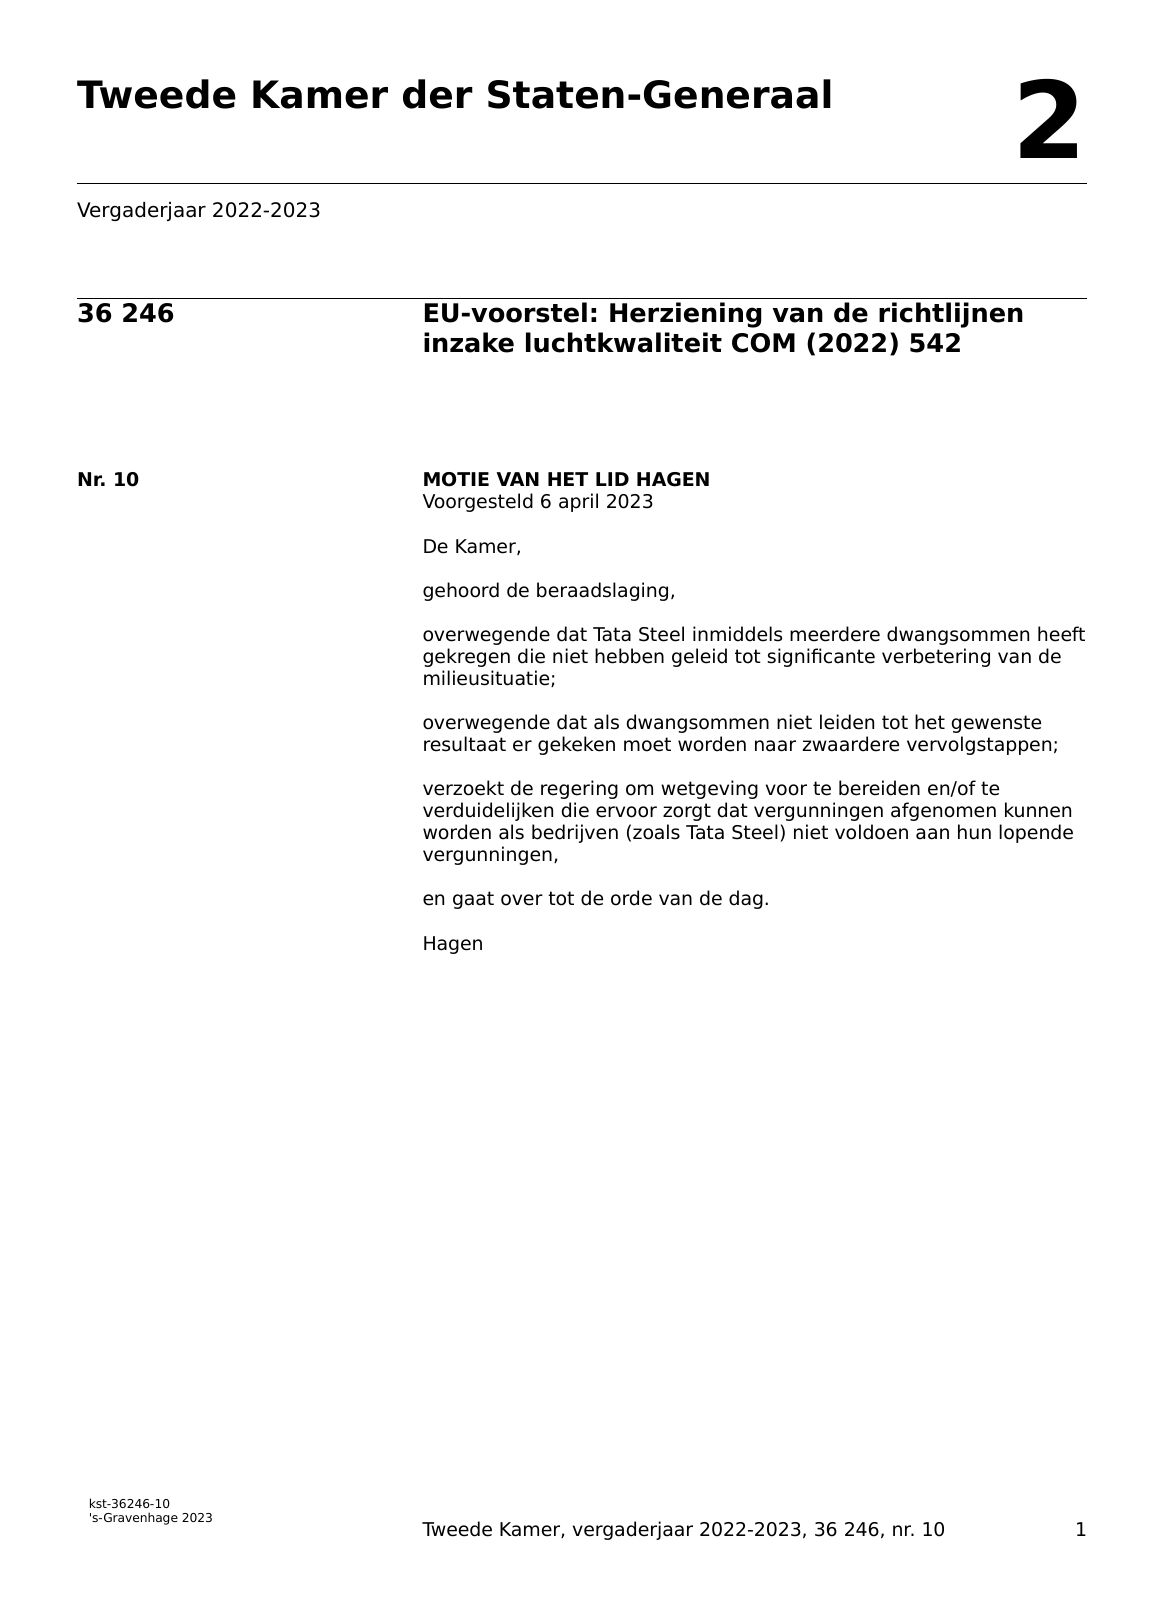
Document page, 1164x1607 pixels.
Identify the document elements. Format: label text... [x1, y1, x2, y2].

table_header 2 [886, 59, 1087, 183]
text en gaat over tot de orde van de dag. [422, 888, 1087, 910]
text overwegende dat als dwangsommen niet leiden tot het gewenste resultaat er gekeken moet worden naar zwaardere vervolgstappen; [422, 712, 1087, 756]
text De Kamer, [422, 536, 1087, 557]
text Voorgesteld 6 april 2023 [422, 491, 1087, 513]
text verzoekt de regering om wetgeving voor te bereiden en/of te verduidelijken die ervoor zorgt dat vergunningen afgenomen kunnen worden als bedrijven (zoals Tata Steel) niet voldoen aan hun lopende vergunningen, [422, 778, 1087, 866]
table_cell Vergaderjaar 2022-2023 [77, 184, 1087, 298]
text 's-Gravenhage 2023 [88, 1511, 323, 1525]
text gehoord de beraadslaging, [422, 580, 1087, 602]
table_header Tweede Kamer der Staten-Generaal [77, 59, 886, 183]
text overwegende dat Tata Steel inmiddels meerdere dwangsommen heeft gekregen die niet hebben geleid tot significante verbetering van de milieusituatie; [422, 624, 1087, 690]
subtitle 36 246 EU-voorstel: Herziening van de richtlijnen inzake luchtkwaliteit COM (2022) 542 [77, 299, 1087, 358]
subtitle Nr. 10 MOTIE VAN HET LID HAGEN [77, 469, 1087, 491]
text Hagen [422, 932, 1087, 954]
text kst-36246-10 [88, 1497, 323, 1511]
